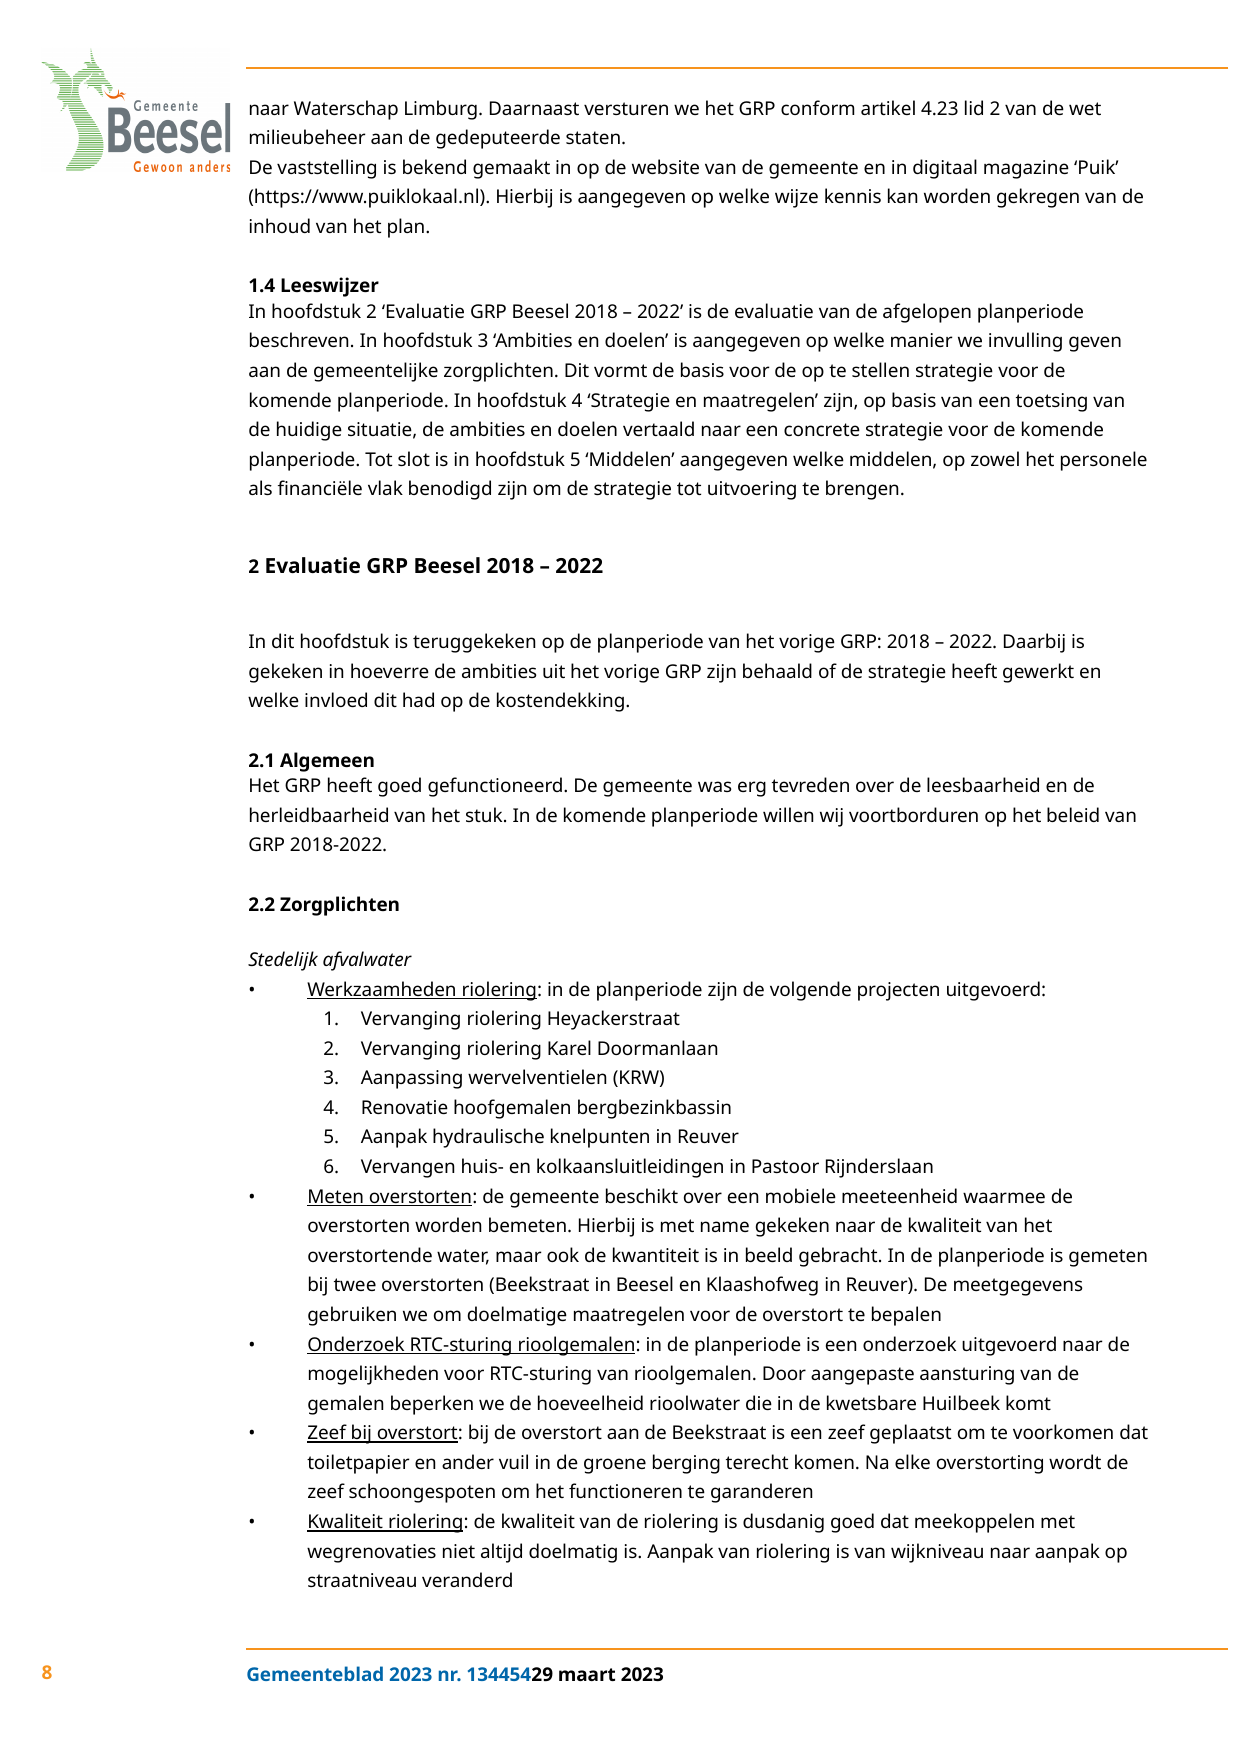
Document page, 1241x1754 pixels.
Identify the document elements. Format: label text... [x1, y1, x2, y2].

list Vervanging riolering Heyackerstraat [323, 1005, 1152, 1031]
text De vaststelling is bekend gemaakt in op de website van de gemeente en in digitaal magazine ‘Puik’ (https://www.puiklokaal.nl). Hierbij is aangegeven op welke wijze kennis kan worden gekregen van de inhoud van het plan. [248, 154, 1152, 239]
text 2.2 Zorgplichten [248, 891, 1152, 917]
list Aanpassing wervelventielen (KRW) [323, 1064, 1152, 1090]
list Zeef bij overstort: bij de overstort aan de Beekstraat is een zeef geplaatst om te voorkomen dat toiletpapier en ander vuil in de groene berging terecht komen. Na elke overstorting wordt de zeef schoongespoten om het functioneren te garanderen [248, 1419, 1152, 1504]
text Stedelijk afvalwater [248, 946, 1152, 972]
list Kwaliteit riolering: de kwaliteit van de riolering is dusdanig goed dat meekoppelen met wegrenovaties niet altijd doelmatig is. Aanpak van riolering is van wijkniveau naar aanpak op straatniveau veranderd [248, 1508, 1152, 1593]
text In dit hoofdstuk is teruggekeken op de planperiode van het vorige GRP: 2018 – 2022. Daarbij is gekeken in hoeverre de ambities uit het vorige GRP zijn behaald of de strategie heeft gewerkt en welke invloed dit had op de kostendekking. [248, 628, 1152, 713]
picture [41, 47, 231, 172]
list Onderzoek RTC-sturing rioolgemalen: in de planperiode is een onderzoek uitgevoerd naar de mogelijkheden voor RTC-sturing van rioolgemalen. Door aangepaste aansturing van de gemalen beperken we de hoeveelheid rioolwater die in de kwetsbare Huilbeek komt [248, 1331, 1152, 1416]
text In hoofdstuk 2 ‘Evaluatie GRP Beesel 2018 – 2022’ is de evaluatie van de afgelopen planperiode beschreven. In hoofdstuk 3 ‘Ambities en doelen’ is aangegeven op welke manier we invulling geven aan de gemeentelijke zorgplichten. Dit vormt de basis voor de op te stellen strategie voor de komende planperiode. In hoofdstuk 4 ‘Strategie en maatregelen’ zijn, op basis van een toetsing van de huidige situatie, de ambities en doelen vertaald naar een concrete strategie voor de komende planperiode. Tot slot is in hoofdstuk 5 ‘Middelen’ aangegeven welke middelen, op zowel het personele als financiële vlak benodigd zijn om de strategie tot uitvoering te brengen. [248, 298, 1152, 501]
text 1.4 Leeswijzer [248, 272, 1152, 298]
list Vervangen huis- en kolkaansluitleidingen in Pastoor Rijnderslaan [323, 1153, 1152, 1179]
list Aanpak hydraulische knelpunten in Reuver [323, 1124, 1152, 1149]
text 2.1 Algemeen [248, 747, 1152, 772]
list Werkzaamheden riolering: in de planperiode zijn de volgende projecten uitgevoerd: [248, 976, 1152, 1001]
text naar Waterschap Limburg. Daarnaast versturen we het GRP conform artikel 4.23 lid 2 van de wet milieubeheer aan de gedeputeerde staten. [248, 95, 1152, 150]
text 2 Evaluatie GRP Beesel 2018 – 2022 [248, 551, 1152, 579]
list Meten overstorten: de gemeente beschikt over een mobiele meeteenheid waarmee de overstorten worden bemeten. Hierbij is met name gekeken naar de kwaliteit van het overstortende water, maar ook de kwantiteit is in beeld gebracht. In de planperiode is gemeten bij twee overstorten (Beekstraat in Beesel en Klaashofweg in Reuver). De meetgegevens gebruiken we om doelmatige maatregelen voor de overstort te bepalen [248, 1183, 1152, 1327]
list Renovatie hoofgemalen bergbezinkbassin [323, 1094, 1152, 1120]
text Het GRP heeft goed gefunctioneerd. De gemeente was erg tevreden over de leesbaarheid en de herleidbaarheid van het stuk. In de komende planperiode willen wij voortborduren op het beleid van GRP 2018-2022. [248, 772, 1152, 857]
list Vervanging riolering Karel Doormanlaan [323, 1035, 1152, 1061]
